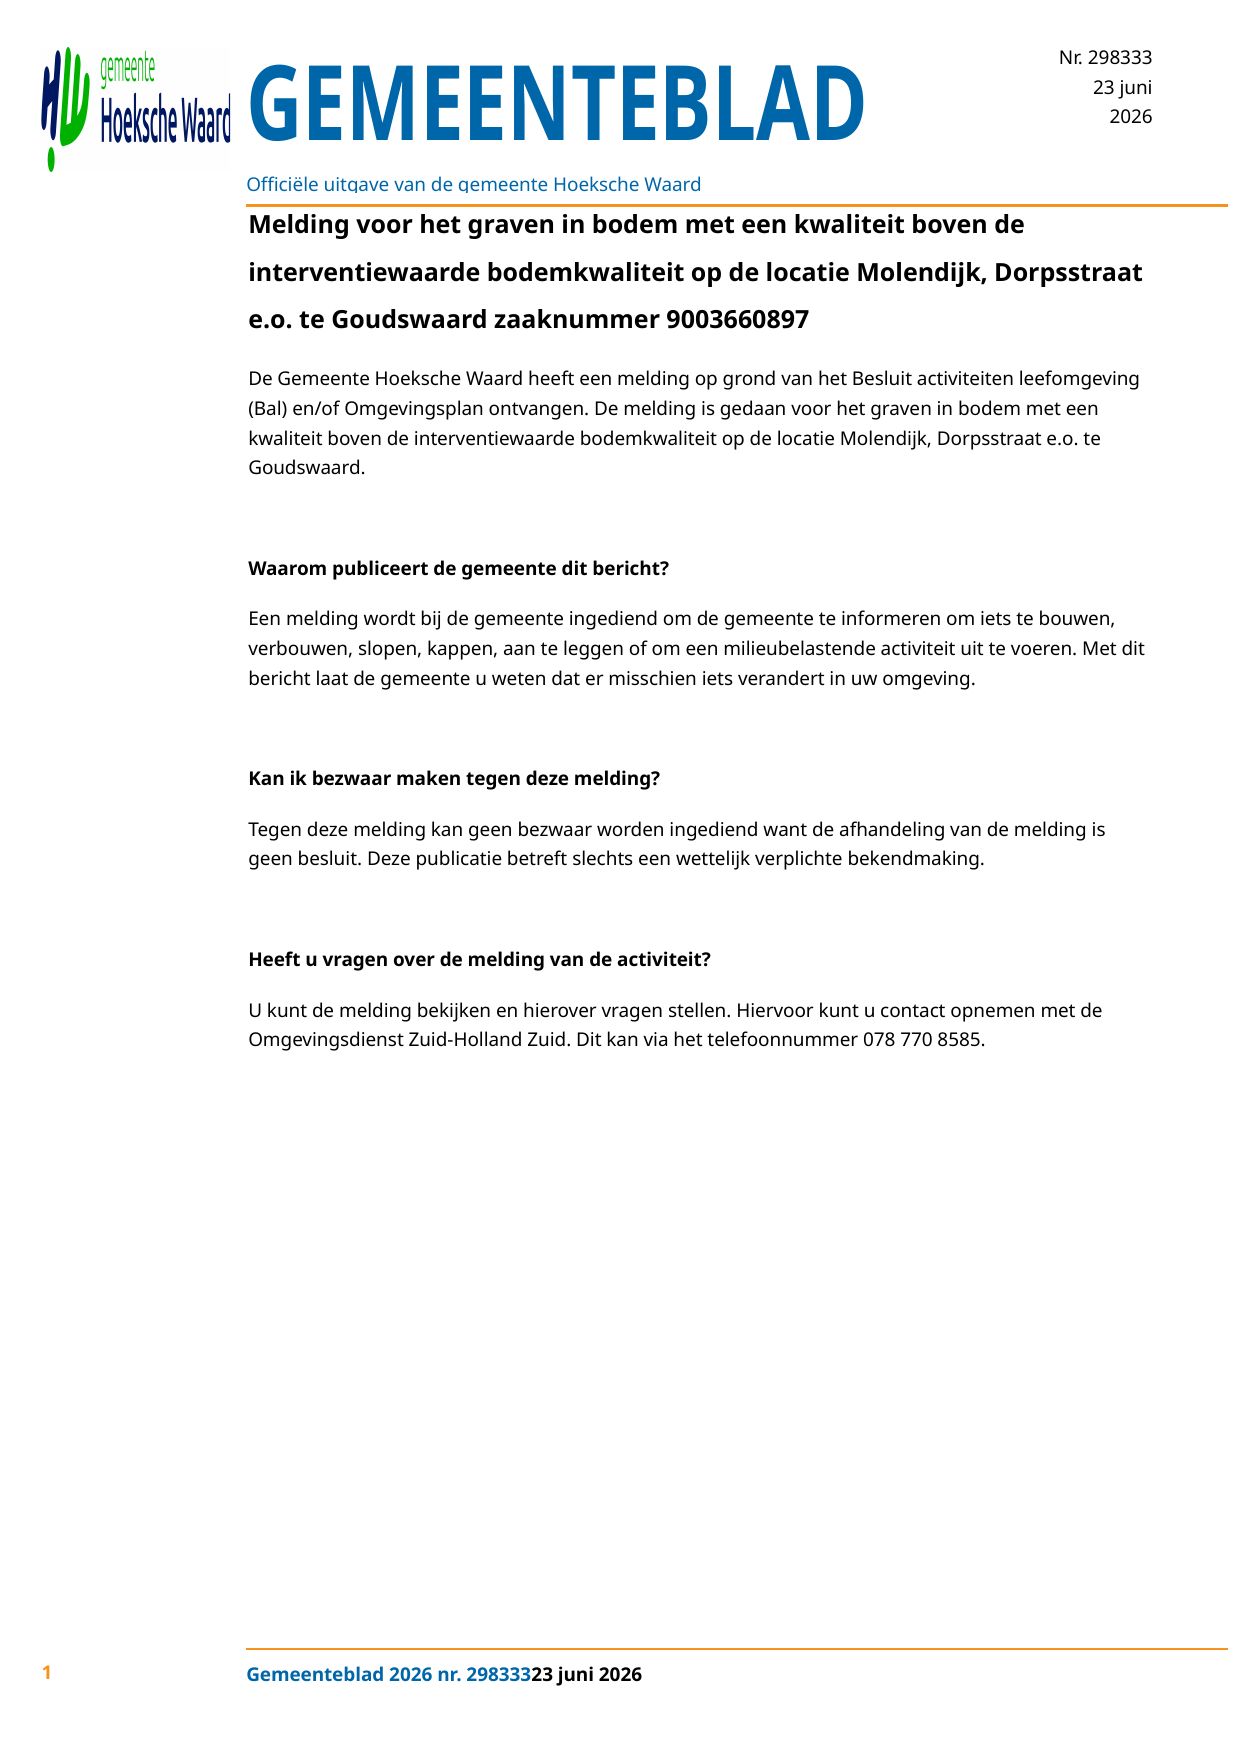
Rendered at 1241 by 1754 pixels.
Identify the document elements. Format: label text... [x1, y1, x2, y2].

text U kunt de melding bekijken en hierover vragen stellen. Hiervoor kunt u contact opnemen met de Omgevingsdienst Zuid-Holland Zuid. Dit kan via het telefoonnummer 078 770 8585. [248, 997, 1152, 1052]
text Waarom publiceert de gemeente dit bericht? [248, 555, 1152, 581]
picture [41, 47, 231, 172]
text Kan ik bezwaar maken tegen deze melding? [248, 766, 1152, 791]
text Een melding wordt bij de gemeente ingediend om de gemeente te informeren om iets te bouwen, verbouwen, slopen, kappen, aan te leggen of om een milieubelastende activiteit uit te voeren. Met dit bericht laat de gemeente u weten dat er misschien iets verandert in uw omgeving. [248, 606, 1152, 690]
text De Gemeente Hoeksche Waard heeft een melding op grond van het Besluit activiteiten leefomgeving (Bal) en/of Omgevingsplan ontvangen. De melding is gedaan voor het graven in bodem met een kwaliteit boven de interventiewaarde bodemkwaliteit op de locatie Molendijk, Dorpsstraat e.o. te Goudswaard. [248, 366, 1152, 480]
text Tegen deze melding kan geen bezwaar worden ingediend want de afhandeling van de melding is geen besluit. Deze publicatie betreft slechts een wettelijk verplichte bekendmaking. [248, 816, 1152, 871]
text Heeft u vragen over de melding van de activiteit? [248, 946, 1152, 972]
text Melding voor het graven in bodem met een kwaliteit boven de interventiewaarde bodemkwaliteit op de locatie Molendijk, Dorpsstraat e.o. te Goudswaard zaaknummer 9003660897 [248, 207, 1152, 336]
